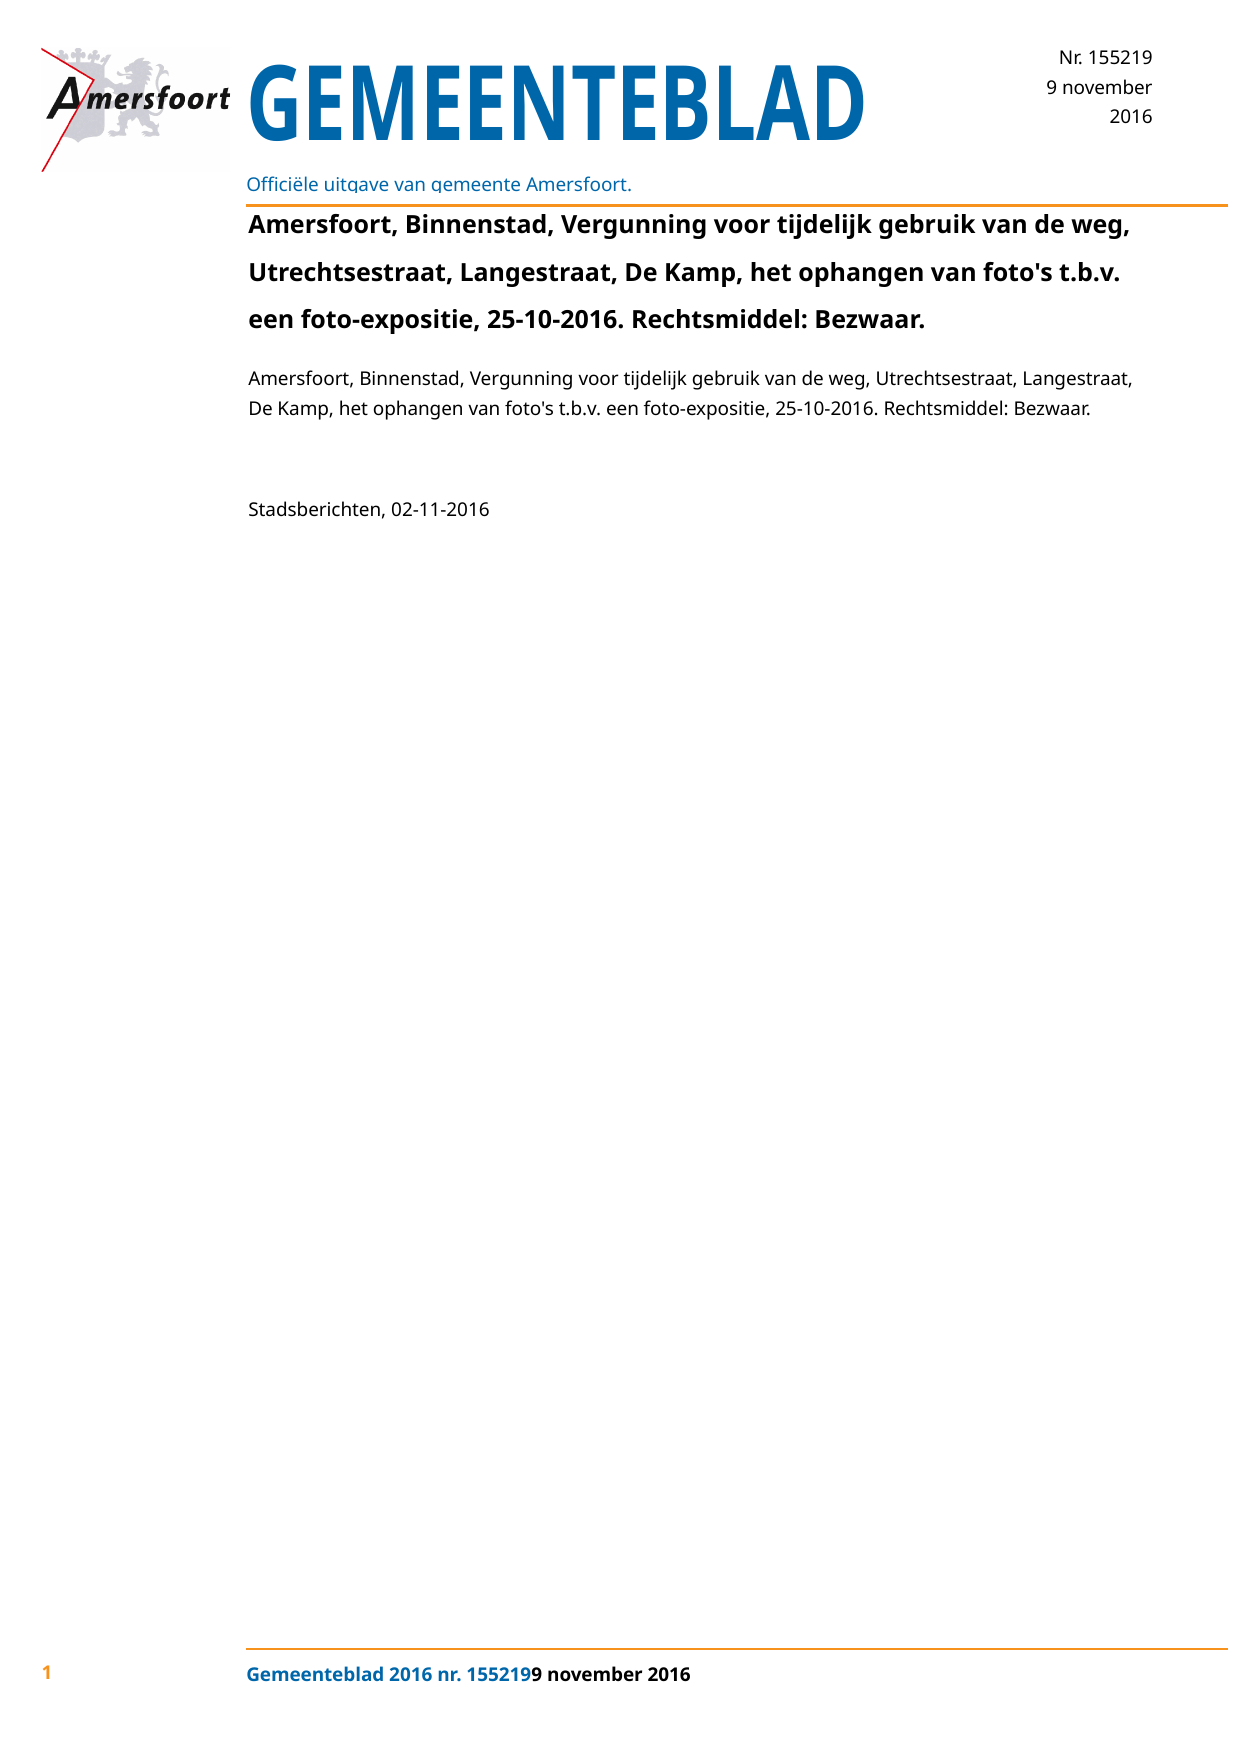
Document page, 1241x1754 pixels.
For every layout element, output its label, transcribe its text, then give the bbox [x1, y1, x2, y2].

text Amersfoort, Binnenstad, Vergunning voor tijdelijk gebruik van de weg, Utrechtsestraat, Langestraat, De Kamp, het ophangen van foto's t.b.v. een foto-expositie, 25-10-2016. Rechtsmiddel: Bezwaar. [248, 366, 1152, 421]
text Stadsberichten, 02-11-2016 [248, 496, 1152, 522]
picture [41, 47, 231, 172]
text Amersfoort, Binnenstad, Vergunning voor tijdelijk gebruik van de weg, Utrechtsestraat, Langestraat, De Kamp, het ophangen van foto's t.b.v. een foto-expositie, 25-10-2016. Rechtsmiddel: Bezwaar. [248, 207, 1152, 336]
